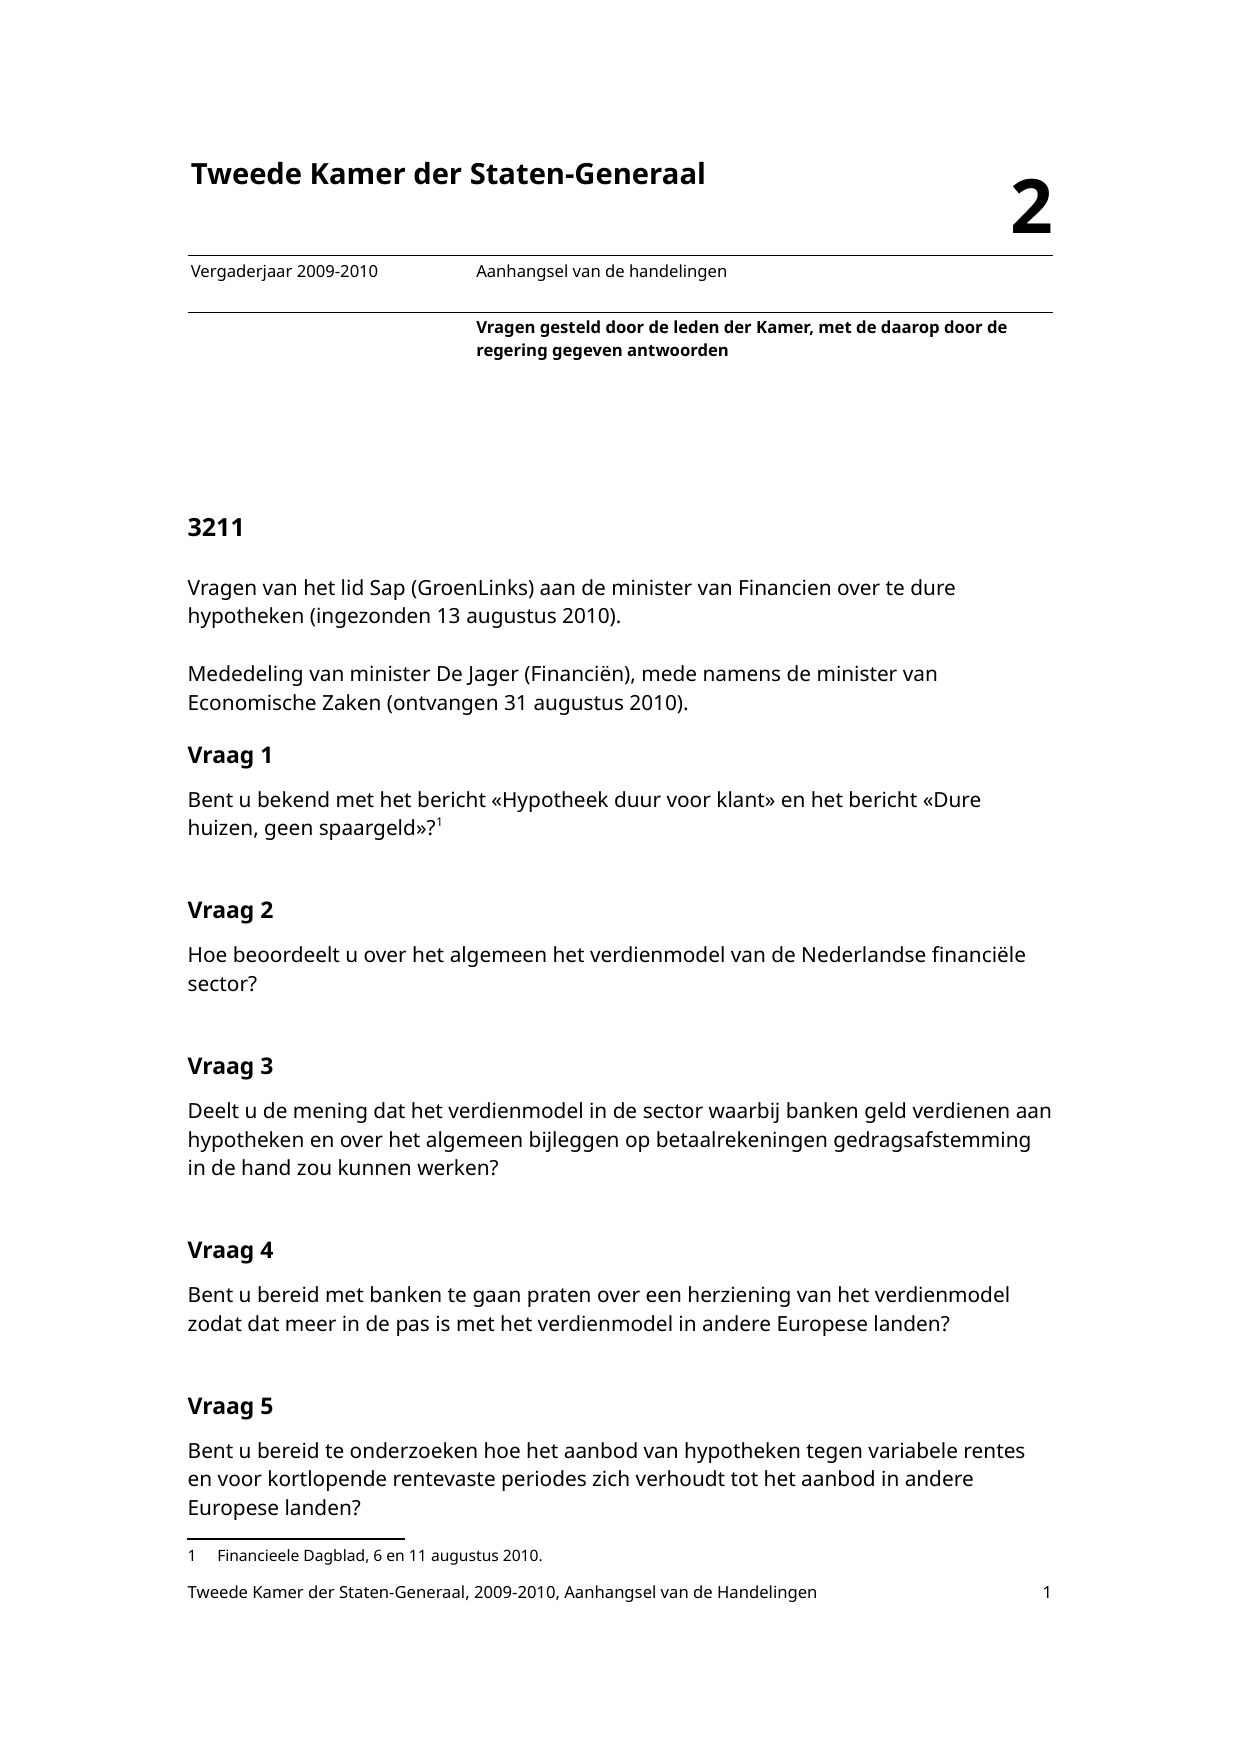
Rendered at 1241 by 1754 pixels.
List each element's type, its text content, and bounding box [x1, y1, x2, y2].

table_cell Aanhangsel van de handelingen [473, 256, 1053, 312]
text Bent u bekend met het bericht «Hypotheek duur voor klant» en het bericht «Dure huizen, geen spaargeld»? [187, 785, 1053, 842]
text Deelt u de mening dat het verdienmodel in de sector waarbij banken geld verdienen aan hypotheken en over het algemeen bijleggen op betaalrekeningen gedragsafstemming in de hand zou kunnen werken? [187, 1096, 1053, 1182]
subtitle Vraag 1 [187, 739, 1053, 770]
subtitle Vraag 5 [187, 1390, 1053, 1421]
table_cell Vergaderjaar 2009-2010 [188, 256, 473, 312]
text Hoe beoordeelt u over het algemeen het verdienmodel van de Nederlandse financiële sector? [187, 941, 1053, 997]
text Vragen van het lid Sap (GroenLinks) aan de minister van Financien over te dure hypotheken (ingezonden 13 augustus 2010). [187, 573, 1053, 630]
table_cell [188, 313, 473, 361]
subtitle Vraag 2 [187, 894, 1053, 926]
subtitle Vraag 3 [187, 1050, 1053, 1081]
table_header 2 [880, 150, 1053, 255]
text 3211 [187, 509, 1053, 543]
text Bent u bereid te onderzoeken hoe het aanbod van hypotheken tegen variabele rentes en voor kortlopende rentevaste periodes zich verhoudt tot het aanbod in andere Europese landen? [187, 1436, 1053, 1521]
table_header Tweede Kamer der Staten-Generaal [188, 150, 879, 255]
text Financieele Dagblad, 6 en 11 augustus 2010. [187, 1538, 1053, 1566]
subtitle Vraag 4 [187, 1234, 1053, 1265]
table_cell Vragen gesteld door de leden der Kamer, met de daarop door de regering gegeven antwoorden [473, 313, 1053, 361]
text Bent u bereid met banken te gaan praten over een herziening van het verdienmodel zodat dat meer in de pas is met het verdienmodel in andere Europese landen? [187, 1280, 1053, 1337]
text Mededeling van minister De Jager (Financiën), mede namens de minister van Economische Zaken (ontvangen 31 augustus 2010). [187, 659, 1053, 716]
